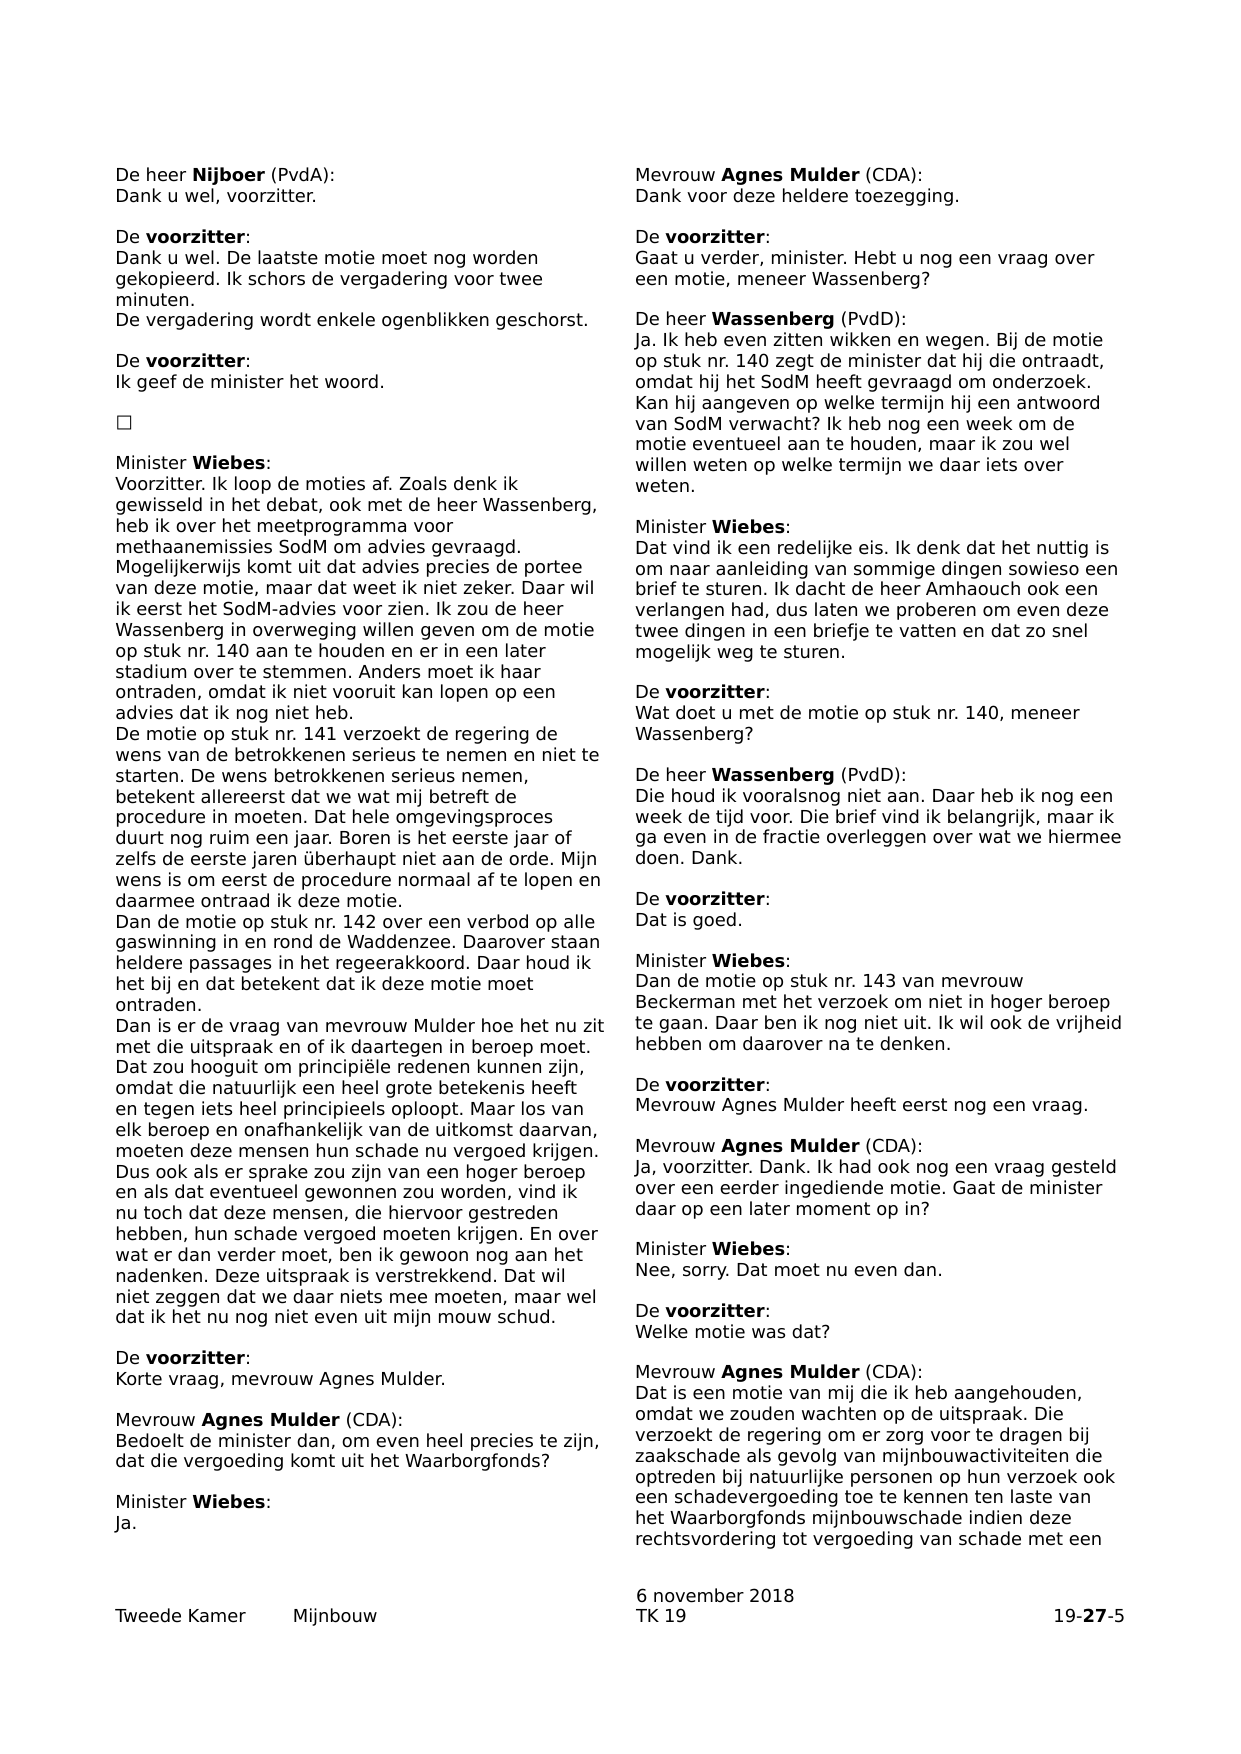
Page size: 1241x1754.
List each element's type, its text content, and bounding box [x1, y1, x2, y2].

text Dank u wel. De laatste motie moet nog worden gekopieerd. Ik schors de vergadering voor twee minuten. [115, 248, 605, 310]
text De voorzitter: [635, 682, 1125, 703]
text Minister Wiebes: [635, 517, 1125, 537]
text ⬜ [115, 412, 605, 433]
text De heer Nijboer (PvdA): [115, 165, 605, 186]
text De heer Wassenberg (PvdD): [635, 765, 1125, 786]
text De voorzitter: [635, 227, 1125, 248]
text Bedoelt de minister dan, om even heel precies te zijn, dat die vergoeding komt uit het Waarborgfonds? [115, 1430, 605, 1472]
text Dat vind ik een redelijke eis. Ik denk dat het nuttig is om naar aanleiding van sommige dingen sowieso een brief te sturen. Ik dacht de heer Amhaouch ook een verlangen had, dus laten we proberen om even deze twee dingen in een briefje te vatten en dat zo snel mogelijk weg te sturen. [635, 537, 1125, 662]
text Gaat u verder, minister. Hebt u nog een vraag over een motie, meneer Wassenberg? [635, 248, 1125, 289]
text De motie op stuk nr. 141 verzoekt de regering de wens van de betrokkenen serieus te nemen en niet te starten. De wens betrokkenen serieus nemen, betekent allereerst dat we wat mij betreft de procedure in moeten. Dat hele omgevingsproces duurt nog ruim een jaar. Boren is het eerste jaar of zelfs de eerste jaren überhaupt niet aan de orde. Mijn wens is om eerst de procedure normaal af te lopen en daarmee ontraad ik deze motie. [115, 724, 605, 911]
text Mevrouw Agnes Mulder heeft eerst nog een vraag. [635, 1095, 1125, 1116]
text De voorzitter: [115, 227, 605, 248]
text Dan de motie op stuk nr. 143 van mevrouw Beckerman met het verzoek om niet in hoger beroep te gaan. Daar ben ik nog niet uit. Ik wil ook de vrijheid hebben om daarover na te denken. [635, 971, 1125, 1054]
text Ik geef de minister het woord. [115, 372, 605, 392]
text Welke motie was dat? [635, 1322, 1125, 1342]
text Dat is goed. [635, 909, 1125, 930]
text De vergadering wordt enkele ogenblikken geschorst. [115, 310, 605, 331]
text Ja. [115, 1513, 605, 1534]
text Wat doet u met de motie op stuk nr. 140, meneer Wassenberg? [635, 703, 1125, 745]
text Ja, voorzitter. Dank. Ik had ook nog een vraag gesteld over een eerder ingediende motie. Gaat de minister daar op een later moment op in? [635, 1157, 1125, 1219]
text De voorzitter: [635, 1074, 1125, 1095]
text Die houd ik vooralsnog niet aan. Daar heb ik nog een week de tijd voor. Die brief vind ik belangrijk, maar ik ga even in de fractie overleggen over wat we hiermee doen. Dank. [635, 786, 1125, 869]
text Mevrouw Agnes Mulder (CDA): [635, 165, 1125, 186]
text Dank u wel, voorzitter. [115, 186, 605, 207]
text Minister Wiebes: [115, 1492, 605, 1513]
text Minister Wiebes: [635, 950, 1125, 971]
text Dank voor deze heldere toezegging. [635, 186, 1125, 207]
text Dan de motie op stuk nr. 142 over een verbod op alle gaswinning in en rond de Waddenzee. Daarover staan heldere passages in het regeerakkoord. Daar houd ik het bij en dat betekent dat ik deze motie moet ontraden. [115, 911, 605, 1016]
text De heer Wassenberg (PvdD): [635, 309, 1125, 330]
text Minister Wiebes: [115, 453, 605, 474]
text Korte vraag, mevrouw Agnes Mulder. [115, 1369, 605, 1390]
text De voorzitter: [635, 1301, 1125, 1322]
text Nee, sorry. Dat moet nu even dan. [635, 1260, 1125, 1281]
text Dat is een motie van mij die ik heb aangehouden, omdat we zouden wachten op de uitspraak. Die verzoekt de regering om er zorg voor te dragen bij zaakschade als gevolg van mijnbouwactiviteiten die optreden bij natuurlijke personen op hun verzoek ook een schadevergoeding toe te kennen ten laste van het Waarborgfonds mijnbouwschade indien deze rechtsvordering tot vergoeding van schade met een [635, 1383, 1125, 1550]
text De voorzitter: [115, 351, 605, 372]
text Mevrouw Agnes Mulder (CDA): [635, 1136, 1125, 1157]
text De voorzitter: [115, 1348, 605, 1369]
text Minister Wiebes: [635, 1239, 1125, 1260]
text Dan is er de vraag van mevrouw Mulder hoe het nu zit met die uitspraak en of ik daartegen in beroep moet. Dat zou hooguit om principiële redenen kunnen zijn, omdat die natuurlijk een heel grote betekenis heeft en tegen iets heel principieels oploopt. Maar los van elk beroep en onafhankelijk van de uitkomst daarvan, moeten deze mensen hun schade nu vergoed krijgen. Dus ook als er sprake zou zijn van een hoger beroep en als dat eventueel gewonnen zou worden, vind ik nu toch dat deze mensen, die hiervoor gestreden hebben, hun schade vergoed moeten krijgen. En over wat er dan verder moet, ben ik gewoon nog aan het nadenken. Deze uitspraak is verstrekkend. Dat wil niet zeggen dat we daar niets mee moeten, maar wel dat ik het nu nog niet even uit mijn mouw schud. [115, 1016, 605, 1328]
text Ja. Ik heb even zitten wikken en wegen. Bij de motie op stuk nr. 140 zegt de minister dat hij die ontraadt, omdat hij het SodM heeft gevraagd om onderzoek. Kan hij aangeven op welke termijn hij een antwoord van SodM verwacht? Ik heb nog een week om de motie eventueel aan te houden, maar ik zou wel willen weten op welke termijn we daar iets over weten. [635, 330, 1125, 497]
text Voorzitter. Ik loop de moties af. Zoals denk ik gewisseld in het debat, ook met de heer Wassenberg, heb ik over het meetprogramma voor methaanemissies SodM om advies gevraagd. Mogelijkerwijs komt uit dat advies precies de portee van deze motie, maar dat weet ik niet zeker. Daar wil ik eerst het SodM-advies voor zien. Ik zou de heer Wassenberg in overweging willen geven om de motie op stuk nr. 140 aan te houden en er in een later stadium over te stemmen. Anders moet ik haar ontraden, omdat ik niet vooruit kan lopen op een advies dat ik nog niet heb. [115, 474, 605, 724]
text Mevrouw Agnes Mulder (CDA): [115, 1410, 605, 1430]
text De voorzitter: [635, 889, 1125, 909]
text Mevrouw Agnes Mulder (CDA): [635, 1362, 1125, 1383]
